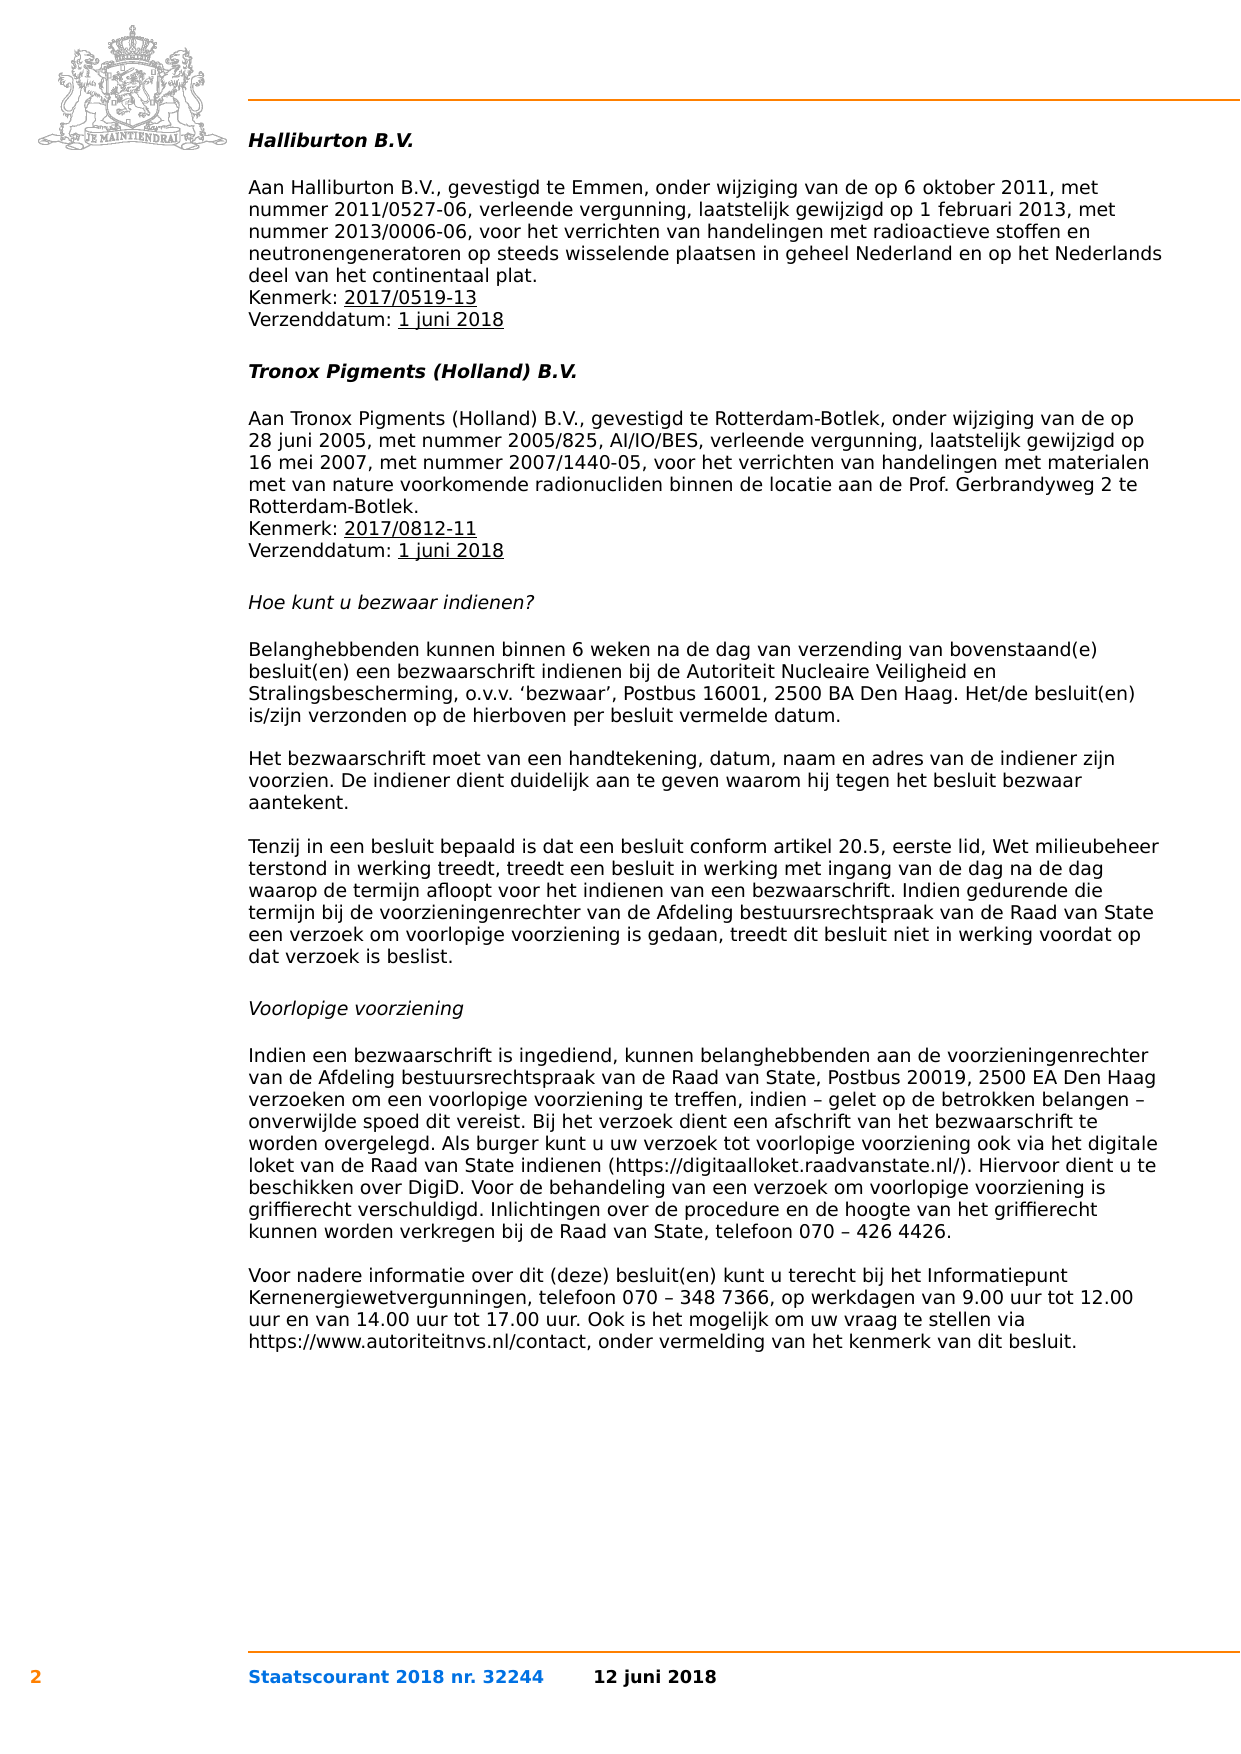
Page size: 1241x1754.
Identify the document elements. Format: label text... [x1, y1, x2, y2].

text Indien een bezwaarschrift is ingediend, kunnen belanghebbenden aan de voorzieningenrechter van de Afdeling bestuursrechtspraak van de Raad van State, Postbus 20019, 2500 EA Den Haag verzoeken om een voorlopige voorziening te treffen, indien – gelet op de betrokken belangen – onverwijlde spoed dit vereist. Bij het verzoek dient een afschrift van het bezwaarschrift te worden overgelegd. Als burger kunt u uw verzoek tot voorlopige voorziening ook via het digitale loket van de Raad van State indienen (https://digitaalloket.raadvanstate.nl/). Hiervoor dient u te beschikken over DigiD. Voor de behandeling van een verzoek om voorlopige voorziening is griffierecht verschuldigd. Inlichtingen over de procedure en de hoogte van het griffierecht kunnen worden verkregen bij de Raad van State, telefoon 070 – 426 4426. [248, 1045, 1163, 1243]
picture [38, 25, 227, 150]
subtitle Tronox Pigments (Holland) B.V. [248, 361, 1163, 383]
text Kenmerk: 2017/0519-13 [248, 287, 1163, 309]
subtitle Hoe kunt u bezwaar indienen? [248, 592, 1163, 613]
text Aan Halliburton B.V., gevestigd te Emmen, onder wijziging van de op 6 oktober 2011, met nummer 2011/0527-06, verleende vergunning, laatstelijk gewijzigd op 1 februari 2013, met nummer 2013/0006-06, voor het verrichten van handelingen met radioactieve stoffen en neutronengeneratoren op steeds wisselende plaatsen in geheel Nederland en op het Nederlands deel van het continentaal plat. [248, 177, 1163, 287]
text Verzenddatum: 1 juni 2018 [248, 539, 1163, 562]
subtitle Voorlopige voorziening [248, 998, 1163, 1020]
text Aan Tronox Pigments (Holland) B.V., gevestigd te Rotterdam-Botlek, onder wijziging van de op 28 juni 2005, met nummer 2005/825, AI/IO/BES, verleende vergunning, laatstelijk gewijzigd op 16 mei 2007, met nummer 2007/1440-05, voor het verrichten van handelingen met materialen met van nature voorkomende radionucliden binnen de locatie aan de Prof. Gerbrandyweg 2 te Rotterdam-Botlek. [248, 408, 1163, 518]
text Voor nadere informatie over dit (deze) besluit(en) kunt u terecht bij het Informatiepunt Kernenergiewetvergunningen, telefoon 070 – 348 7366, op werkdagen van 9.00 uur tot 12.00 uur en van 14.00 uur tot 17.00 uur. Ook is het mogelijk om uw vraag te stellen via https://www.autoriteitnvs.nl/contact, onder vermelding van het kenmerk van dit besluit. [248, 1265, 1163, 1353]
text Verzenddatum: 1 juni 2018 [248, 309, 1163, 331]
text Kenmerk: 2017/0812-11 [248, 518, 1163, 539]
text Het bezwaarschrift moet van een handtekening, datum, naam en adres van de indiener zijn voorzien. De indiener dient duidelijk aan te geven waarom hij tegen het besluit bezwaar aantekent. [248, 748, 1163, 814]
text Belanghebbenden kunnen binnen 6 weken na de dag van verzending van bovenstaand(e) besluit(en) een bezwaarschrift indienen bij de Autoriteit Nucleaire Veiligheid en Stralingsbescherming, o.v.v. ‘bezwaar’, Postbus 16001, 2500 BA Den Haag. Het/de besluit(en) is/zijn verzonden op de hierboven per besluit vermelde datum. [248, 638, 1163, 726]
subtitle Halliburton B.V. [248, 130, 1163, 152]
text Tenzij in een besluit bepaald is dat een besluit conform artikel 20.5, eerste lid, Wet milieubeheer terstond in werking treedt, treedt een besluit in werking met ingang van de dag na de dag waarop de termijn afloopt voor het indienen van een bezwaarschrift. Indien gedurende die termijn bij de voorzieningenrechter van de Afdeling bestuursrechtspraak van de Raad van State een verzoek om voorlopige voorziening is gedaan, treedt dit besluit niet in werking voordat op dat verzoek is beslist. [248, 836, 1163, 968]
